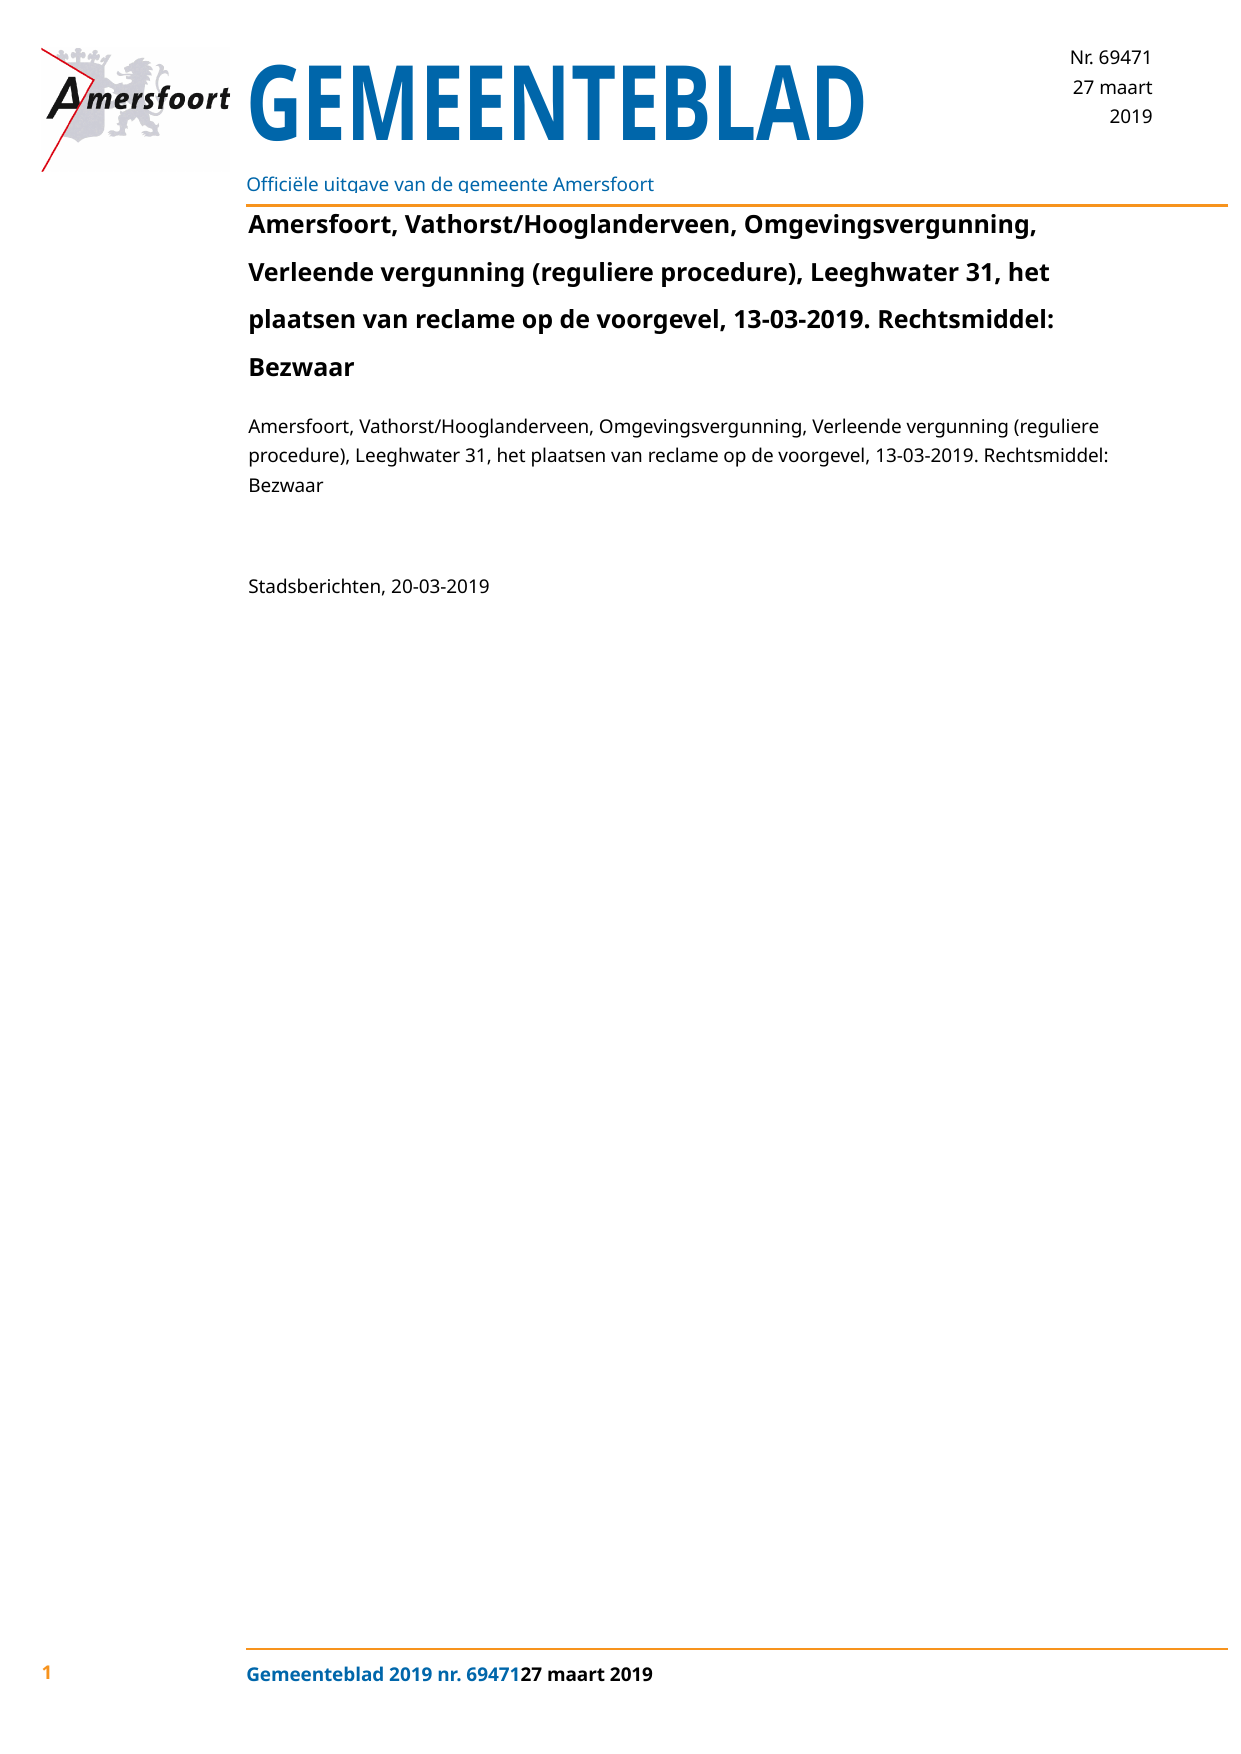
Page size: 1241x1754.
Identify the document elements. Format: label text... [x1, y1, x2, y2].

text Amersfoort, Vathorst/Hooglanderveen, Omgevingsvergunning, Verleende vergunning (reguliere procedure), Leeghwater 31, het plaatsen van reclame op de voorgevel, 13-03-2019. Rechtsmiddel: Bezwaar [248, 413, 1152, 498]
picture [41, 47, 231, 172]
text Amersfoort, Vathorst/Hooglanderveen, Omgevingsvergunning, Verleende vergunning (reguliere procedure), Leeghwater 31, het plaatsen van reclame op de voorgevel, 13-03-2019. Rechtsmiddel: Bezwaar [248, 207, 1152, 384]
text Stadsberichten, 20-03-2019 [248, 573, 1152, 599]
